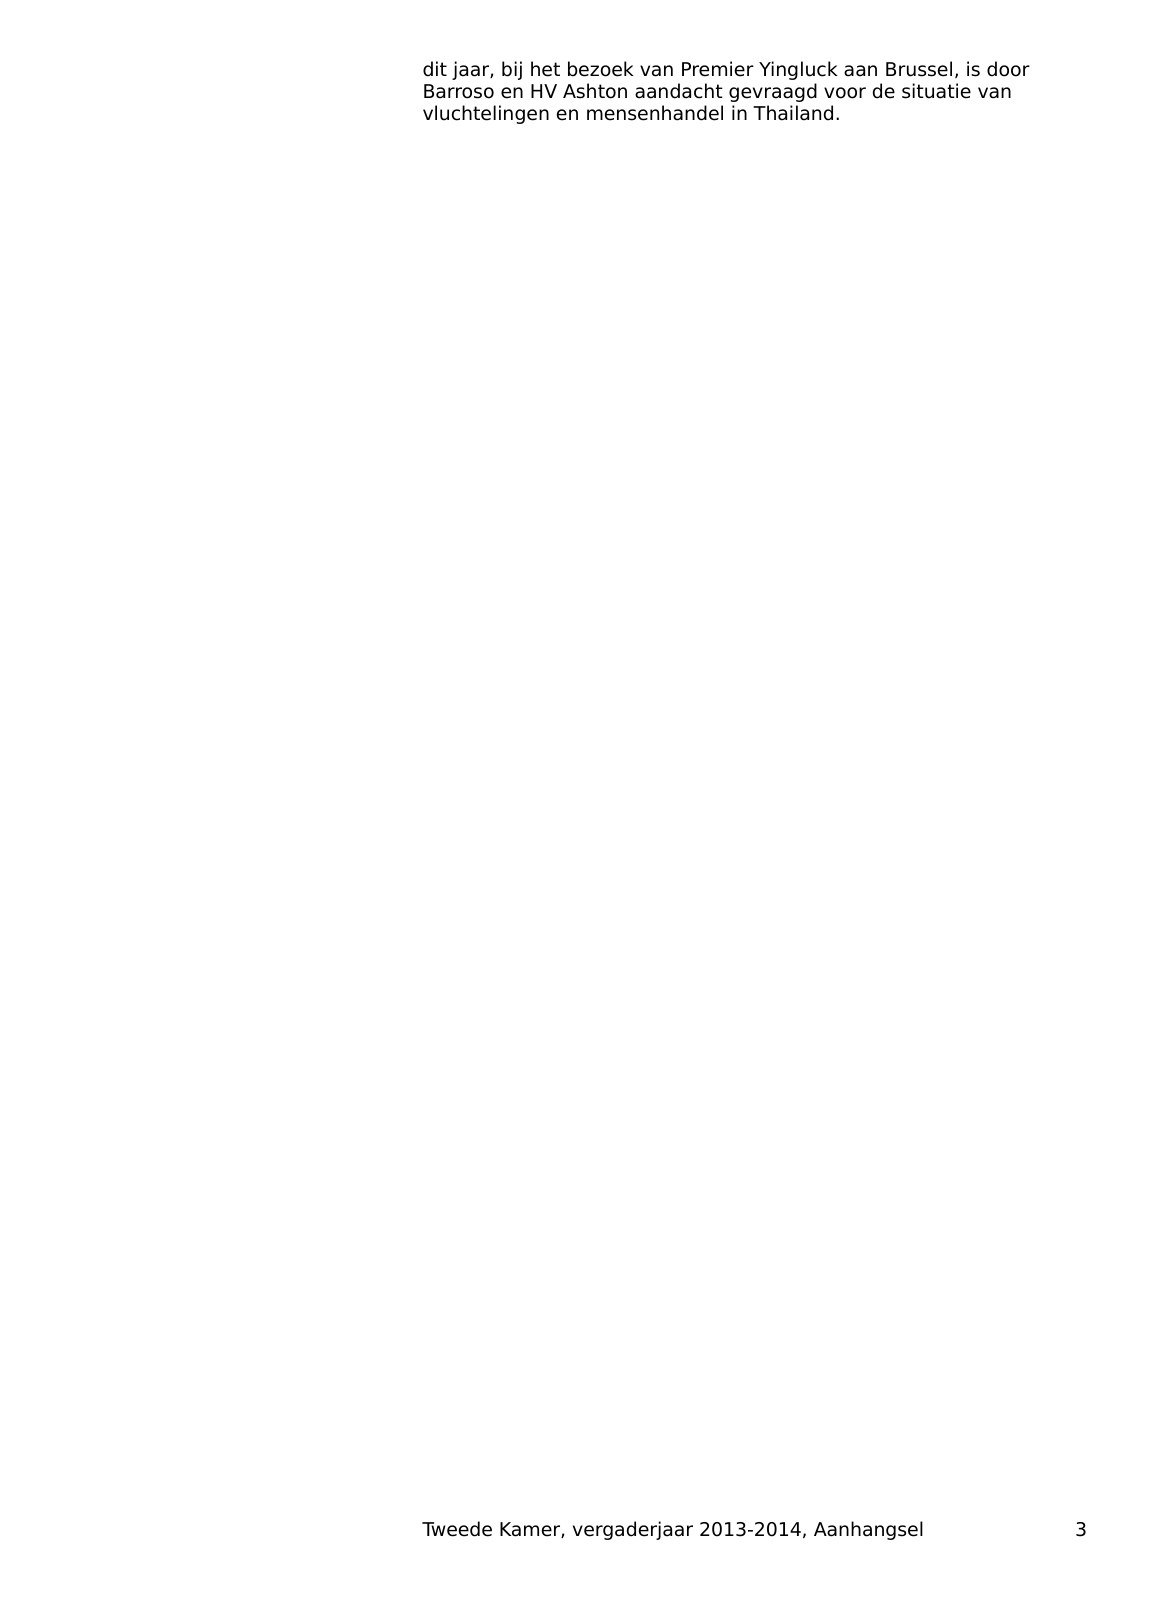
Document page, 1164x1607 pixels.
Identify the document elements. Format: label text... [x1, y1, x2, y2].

text dit jaar, bij het bezoek van Premier Yingluck aan Brussel, is door Barroso en HV Ashton aandacht gevraagd voor de situatie van vluchtelingen en mensenhandel in Thailand. [422, 59, 1087, 125]
